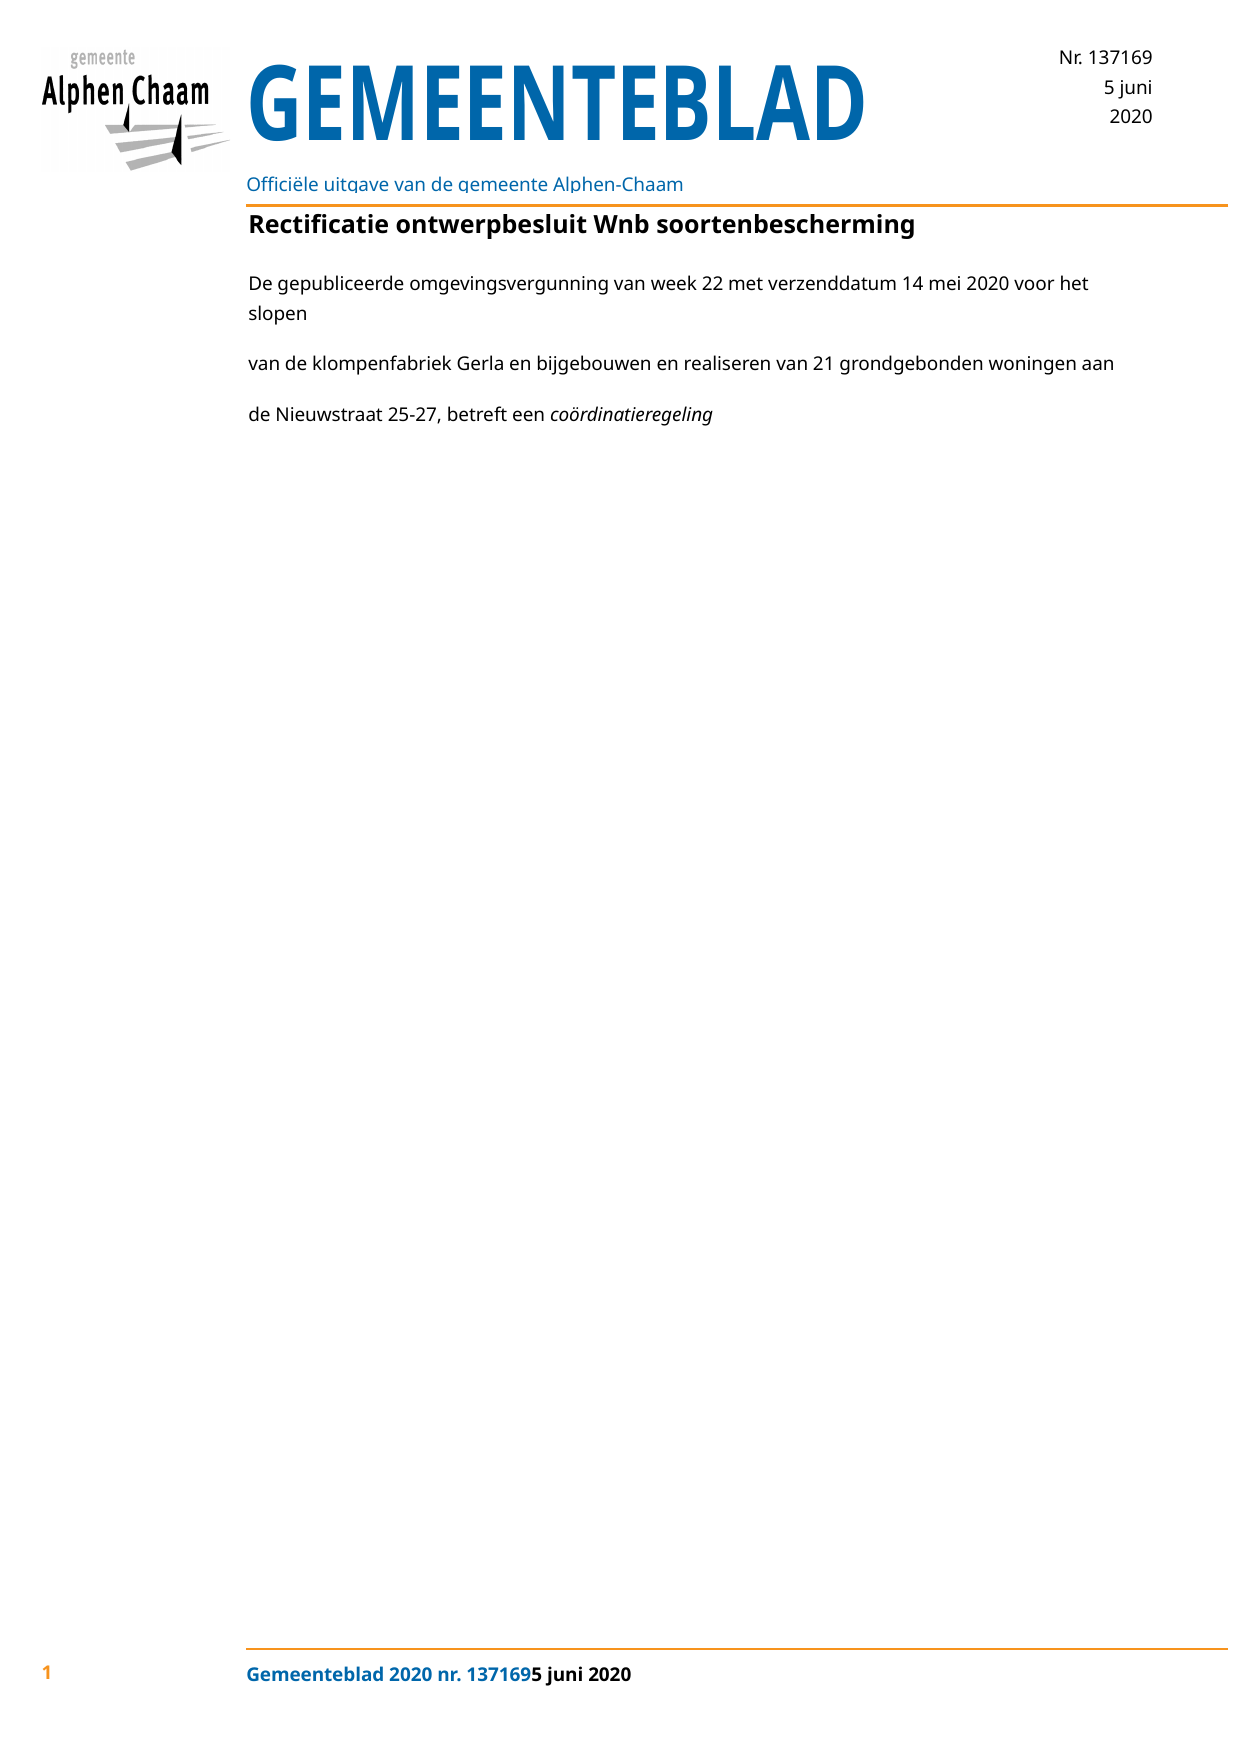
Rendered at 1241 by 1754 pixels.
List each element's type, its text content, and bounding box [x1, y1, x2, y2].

picture [41, 47, 231, 172]
text de Nieuwstraat 25-27, betreft een coördinatieregeling [248, 401, 1152, 426]
text De gepubliceerde omgevingsvergunning van week 22 met verzenddatum 14 mei 2020 voor het slopen [248, 270, 1152, 326]
text Rectificatie ontwerpbesluit Wnb soortenbescherming [248, 207, 1152, 241]
text van de klompenfabriek Gerla en bijgebouwen en realiseren van 21 grondgebonden woningen aan [248, 350, 1152, 376]
